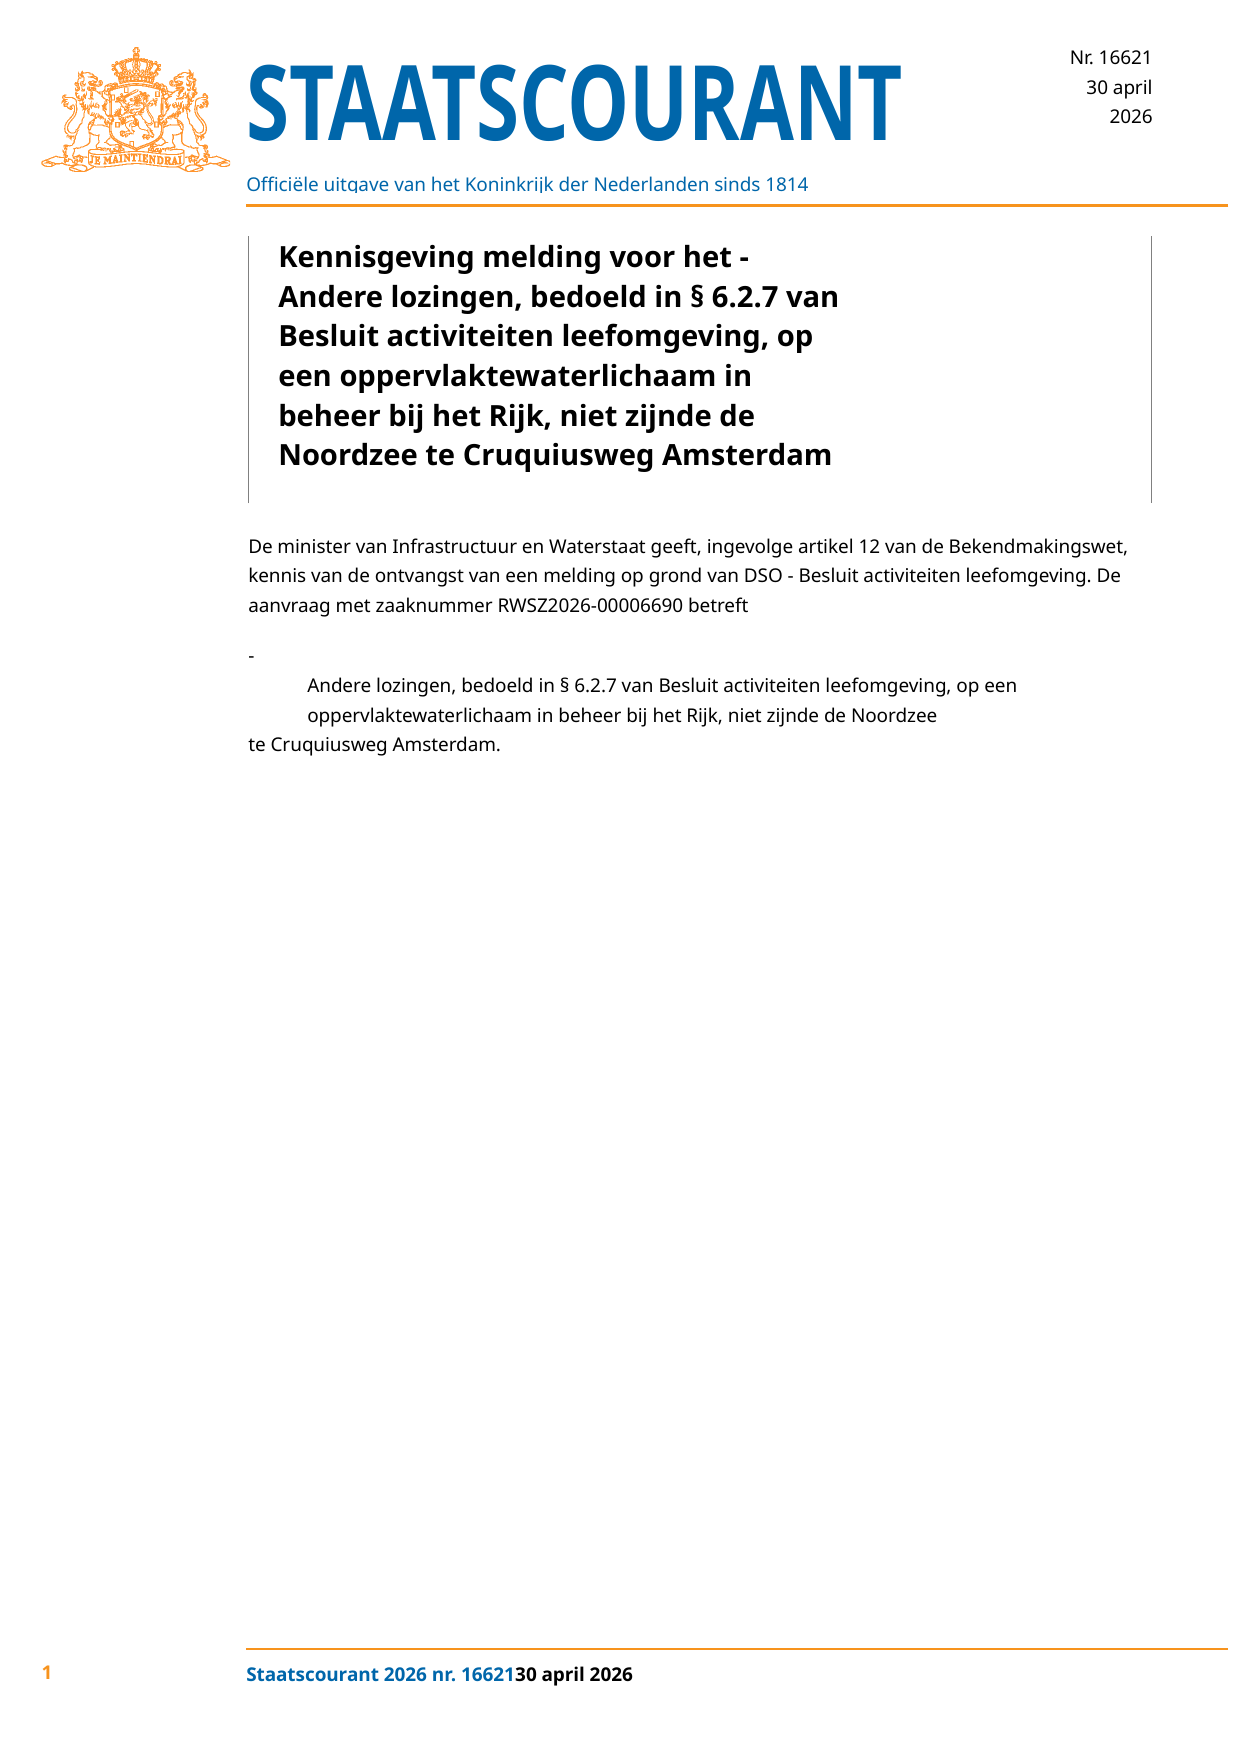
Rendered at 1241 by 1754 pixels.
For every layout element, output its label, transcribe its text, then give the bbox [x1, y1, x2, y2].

text te Cruquiusweg Amsterdam. [248, 731, 1152, 757]
table_header [1090, 236, 1151, 413]
list Andere lozingen, bedoeld in § 6.2.7 van Besluit activiteiten leefomgeving, op een oppervlaktewaterlichaam in beheer bij het Rijk, niet zijnde de Noordzee [248, 672, 1152, 727]
table_header [850, 414, 1151, 503]
picture [41, 47, 231, 172]
table_header [850, 236, 912, 413]
text De minister van Infrastructuur en Waterstaat geeft, ingevolge artikel 12 van de Bekendmakingswet, kennis van de ontvangst van een melding op grond van DSO - Besluit activiteiten leefomgeving. De aanvraag met zaaknummer RWSZ2026-00006690 betreft [248, 533, 1152, 618]
table_header Kennisgeving melding voor het -Andere lozingen, bedoeld in § 6.2.7 van Besluit activiteiten leefomgeving, op een oppervlaktewaterlichaam in beheer bij het Rijk, niet zijnde de Noordzee te Cruquiusweg Amsterdam [249, 236, 850, 503]
picture [912, 236, 1090, 414]
